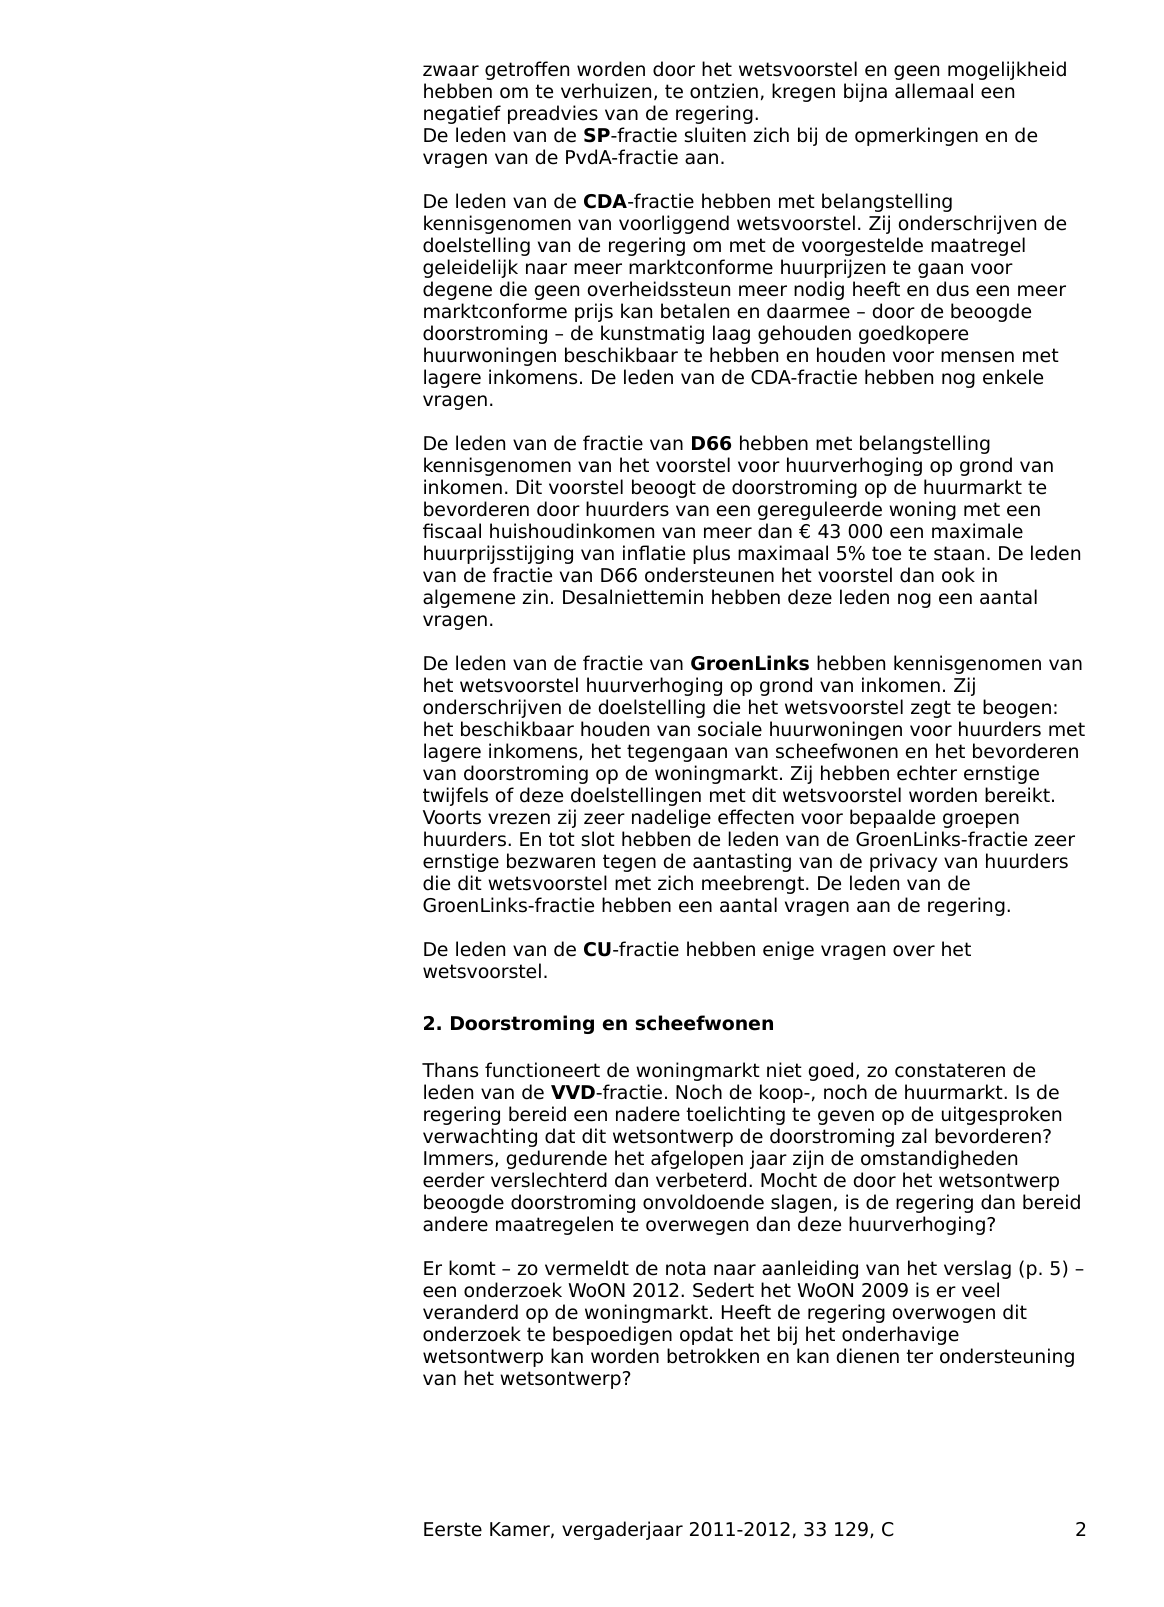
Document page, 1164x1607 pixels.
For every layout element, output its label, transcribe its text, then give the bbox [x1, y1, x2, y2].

text De leden van de CU-fractie hebben enige vragen over het wetsvoorstel. [422, 939, 1087, 983]
text De leden van de fractie van D66 hebben met belangstelling kennisgenomen van het voorstel voor huurverhoging op grond van inkomen. Dit voorstel beoogt de doorstroming op de huurmarkt te bevorderen door huurders van een gereguleerde woning met een fiscaal huishoudinkomen van meer dan € 43 000 een maximale huurprijsstijging van inflatie plus maximaal 5% toe te staan. De leden van de fractie van D66 ondersteunen het voorstel dan ook in algemene zin. Desalniettemin hebben deze leden nog een aantal vragen. [422, 433, 1087, 631]
text De leden van de fractie van GroenLinks hebben kennisgenomen van het wetsvoorstel huurverhoging op grond van inkomen. Zij onderschrijven de doelstelling die het wetsvoorstel zegt te beogen: het beschikbaar houden van sociale huurwoningen voor huurders met lagere inkomens, het tegengaan van scheefwonen en het bevorderen van doorstroming op de woningmarkt. Zij hebben echter ernstige twijfels of deze doelstellingen met dit wetsvoorstel worden bereikt. Voorts vrezen zij zeer nadelige effecten voor bepaalde groepen huurders. En tot slot hebben de leden van de GroenLinks-fractie zeer ernstige bezwaren tegen de aantasting van de privacy van huurders die dit wetsvoorstel met zich meebrengt. De leden van de GroenLinks-fractie hebben een aantal vragen aan de regering. [422, 653, 1087, 917]
text Thans functioneert de woningmarkt niet goed, zo constateren de leden van de VVD-fractie. Noch de koop-, noch de huurmarkt. Is de regering bereid een nadere toelichting te geven op de uitgesproken verwachting dat dit wetsontwerp de doorstroming zal bevorderen? Immers, gedurende het afgelopen jaar zijn de omstandigheden eerder verslechterd dan verbeterd. Mocht de door het wetsontwerp beoogde doorstroming onvoldoende slagen, is de regering dan bereid andere maatregelen te overwegen dan deze huurverhoging? [422, 1060, 1087, 1236]
text De leden van de SP-fractie sluiten zich bij de opmerkingen en de vragen van de PvdA-fractie aan. [422, 125, 1087, 169]
subtitle 2. Doorstroming en scheefwonen [422, 1013, 1087, 1035]
text zwaar getroffen worden door het wetsvoorstel en geen mogelijkheid hebben om te verhuizen, te ontzien, kregen bijna allemaal een negatief preadvies van de regering. [422, 59, 1087, 125]
text De leden van de CDA-fractie hebben met belangstelling kennisgenomen van voorliggend wetsvoorstel. Zij onderschrijven de doelstelling van de regering om met de voorgestelde maatregel geleidelijk naar meer marktconforme huurprijzen te gaan voor degene die geen overheidssteun meer nodig heeft en dus een meer marktconforme prijs kan betalen en daarmee – door de beoogde doorstroming – de kunstmatig laag gehouden goedkopere huurwoningen beschikbaar te hebben en houden voor mensen met lagere inkomens. De leden van de CDA-fractie hebben nog enkele vragen. [422, 191, 1087, 411]
text Er komt – zo vermeldt de nota naar aanleiding van het verslag (p. 5) – een onderzoek WoON 2012. Sedert het WoON 2009 is er veel veranderd op de woningmarkt. Heeft de regering overwogen dit onderzoek te bespoedigen opdat het bij het onderhavige wetsontwerp kan worden betrokken en kan dienen ter ondersteuning van het wetsontwerp? [422, 1258, 1087, 1390]
